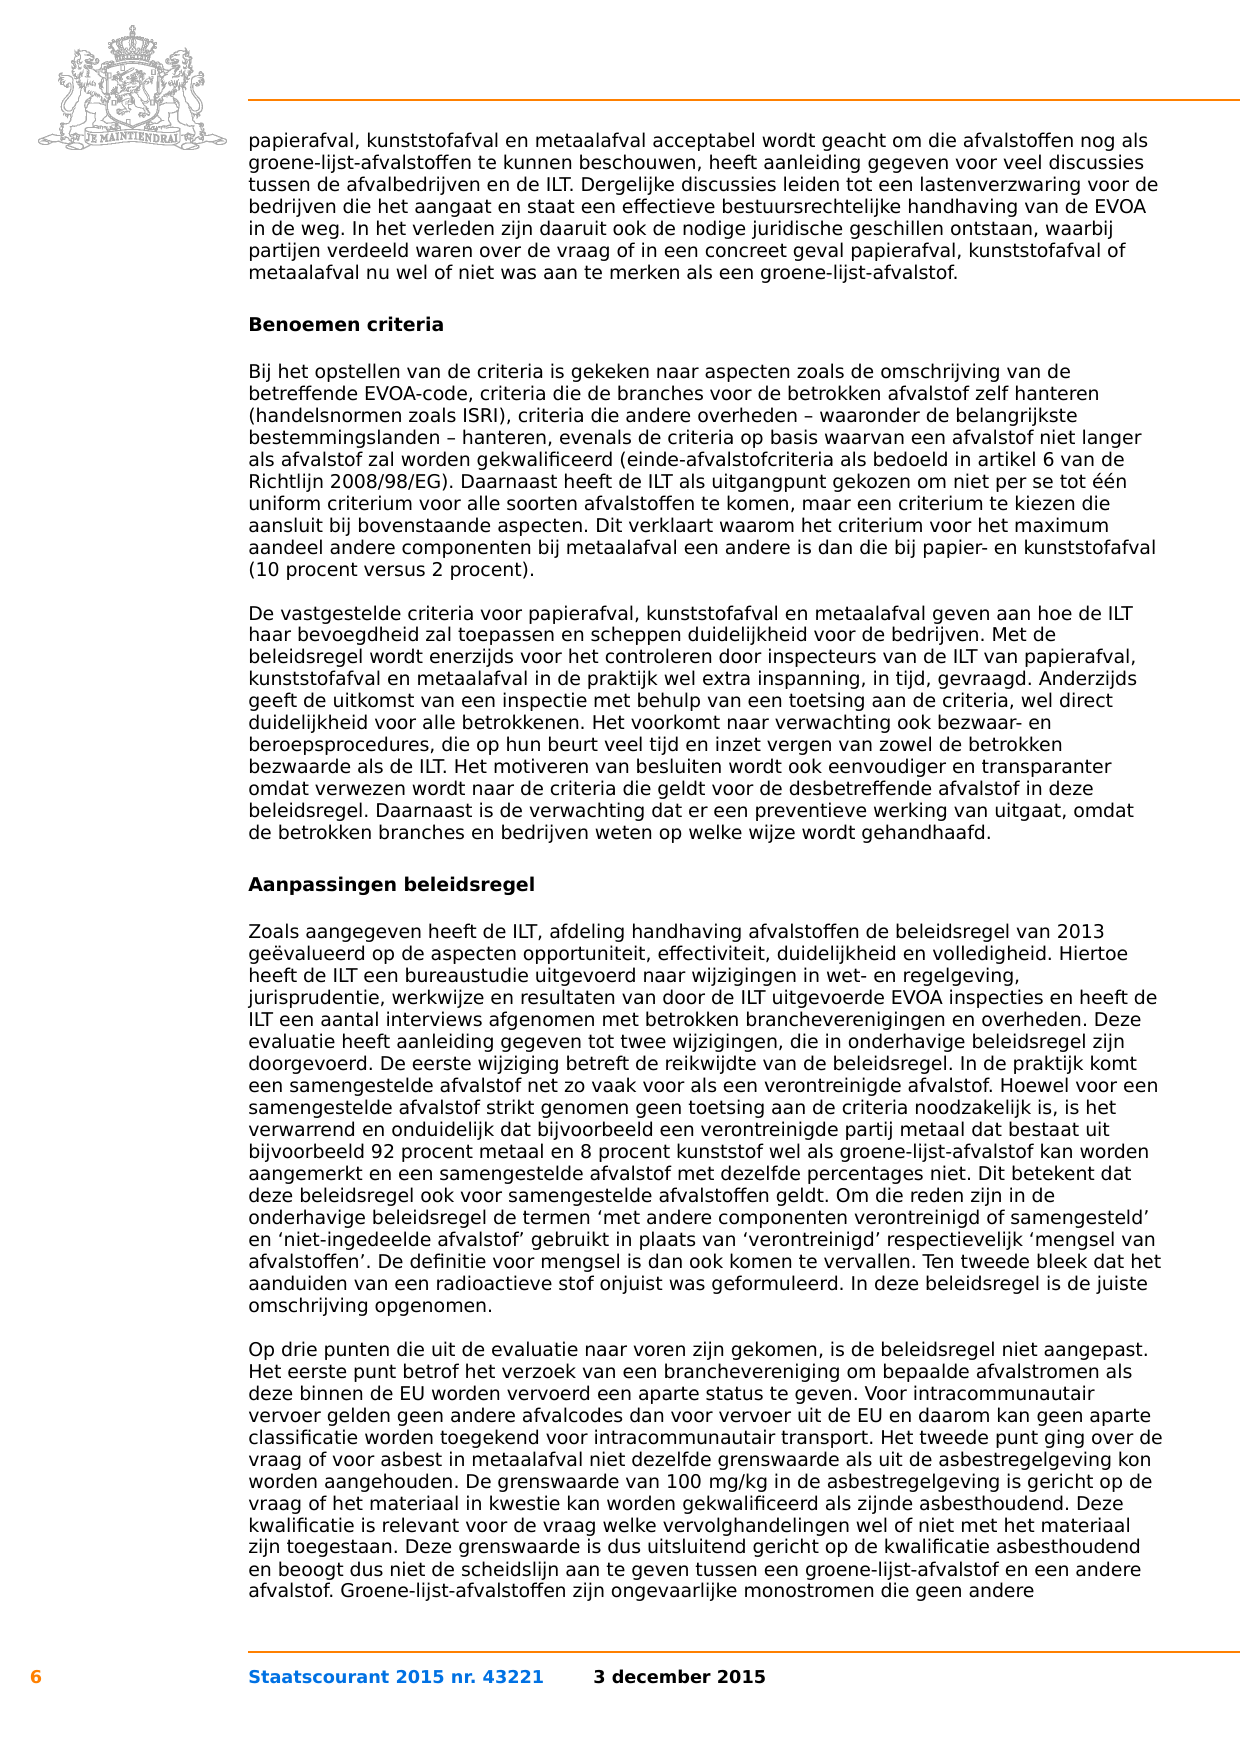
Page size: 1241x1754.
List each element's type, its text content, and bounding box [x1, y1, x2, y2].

subtitle Aanpassingen beleidsregel [248, 874, 1163, 896]
text papierafval, kunststofafval en metaalafval acceptabel wordt geacht om die afvalstoffen nog als groene-lijst-afvalstoffen te kunnen beschouwen, heeft aanleiding gegeven voor veel discussies tussen de afvalbedrijven en de ILT. Dergelijke discussies leiden tot een lastenverzwaring voor de bedrijven die het aangaat en staat een effectieve bestuursrechtelijke handhaving van de EVOA in de weg. In het verleden zijn daaruit ook de nodige juridische geschillen ontstaan, waarbij partijen verdeeld waren over de vraag of in een concreet geval papierafval, kunststofafval of metaalafval nu wel of niet was aan te merken als een groene-lijst-afvalstof. [248, 130, 1163, 284]
text Zoals aangegeven heeft de ILT, afdeling handhaving afvalstoffen de beleidsregel van 2013 geëvalueerd op de aspecten opportuniteit, effectiviteit, duidelijkheid en volledigheid. Hiertoe heeft de ILT een bureaustudie uitgevoerd naar wijzigingen in wet- en regelgeving, jurisprudentie, werkwijze en resultaten van door de ILT uitgevoerde EVOA inspecties en heeft de ILT een aantal interviews afgenomen met betrokken brancheverenigingen en overheden. Deze evaluatie heeft aanleiding gegeven tot twee wijzigingen, die in onderhavige beleidsregel zijn doorgevoerd. De eerste wijziging betreft de reikwijdte van de beleidsregel. In de praktijk komt een samengestelde afvalstof net zo vaak voor als een verontreinigde afvalstof. Hoewel voor een samengestelde afvalstof strikt genomen geen toetsing aan de criteria noodzakelijk is, is het verwarrend en onduidelijk dat bijvoorbeeld een verontreinigde partij metaal dat bestaat uit bijvoorbeeld 92 procent metaal en 8 procent kunststof wel als groene-lijst-afvalstof kan worden aangemerkt en een samengestelde afvalstof met dezelfde percentages niet. Dit betekent dat deze beleidsregel ook voor samengestelde afvalstoffen geldt. Om die reden zijn in de onderhavige beleidsregel de termen ‘met andere componenten verontreinigd of samengesteld’ en ‘niet-ingedeelde afvalstof’ gebruikt in plaats van ‘verontreinigd’ respectievelijk ‘mengsel van afvalstoffen’. De definitie voor mengsel is dan ook komen te vervallen. Ten tweede bleek dat het aanduiden van een radioactieve stof onjuist was geformuleerd. In deze beleidsregel is de juiste omschrijving opgenomen. [248, 921, 1163, 1317]
picture [38, 25, 227, 150]
subtitle Benoemen criteria [248, 314, 1163, 336]
text Bij het opstellen van de criteria is gekeken naar aspecten zoals de omschrijving van de betreffende EVOA-code, criteria die de branches voor de betrokken afvalstof zelf hanteren (handelsnormen zoals ISRI), criteria die andere overheden – waaronder de belangrijkste bestemmingslanden – hanteren, evenals de criteria op basis waarvan een afvalstof niet langer als afvalstof zal worden gekwalificeerd (einde-afvalstofcriteria als bedoeld in artikel 6 van de Richtlijn 2008/98/EG). Daarnaast heeft de ILT als uitgangpunt gekozen om niet per se tot één uniform criterium voor alle soorten afvalstoffen te komen, maar een criterium te kiezen die aansluit bij bovenstaande aspecten. Dit verklaart waarom het criterium voor het maximum aandeel andere componenten bij metaalafval een andere is dan die bij papier- en kunststofafval (10 procent versus 2 procent). [248, 361, 1163, 581]
text Op drie punten die uit de evaluatie naar voren zijn gekomen, is de beleidsregel niet aangepast. Het eerste punt betrof het verzoek van een branchevereniging om bepaalde afvalstromen als deze binnen de EU worden vervoerd een aparte status te geven. Voor intracommunautair vervoer gelden geen andere afvalcodes dan voor vervoer uit de EU en daarom kan geen aparte classificatie worden toegekend voor intracommunautair transport. Het tweede punt ging over de vraag of voor asbest in metaalafval niet dezelfde grenswaarde als uit de asbestregelgeving kon worden aangehouden. De grenswaarde van 100 mg/kg in de asbestregelgeving is gericht op de vraag of het materiaal in kwestie kan worden gekwalificeerd als zijnde asbesthoudend. Deze kwalificatie is relevant voor de vraag welke vervolghandelingen wel of niet met het materiaal zijn toegestaan. Deze grenswaarde is dus uitsluitend gericht op de kwalificatie asbesthoudend en beoogt dus niet de scheidslijn aan te geven tussen een groene-lijst-afvalstof en een andere afvalstof. Groene-lijst-afvalstoffen zijn ongevaarlijke monostromen die geen andere [248, 1339, 1163, 1602]
text De vastgestelde criteria voor papierafval, kunststofafval en metaalafval geven aan hoe de ILT haar bevoegdheid zal toepassen en scheppen duidelijkheid voor de bedrijven. Met de beleidsregel wordt enerzijds voor het controleren door inspecteurs van de ILT van papierafval, kunststofafval en metaalafval in de praktijk wel extra inspanning, in tijd, gevraagd. Anderzijds geeft de uitkomst van een inspectie met behulp van een toetsing aan de criteria, wel direct duidelijkheid voor alle betrokkenen. Het voorkomt naar verwachting ook bezwaar- en beroepsprocedures, die op hun beurt veel tijd en inzet vergen van zowel de betrokken bezwaarde als de ILT. Het motiveren van besluiten wordt ook eenvoudiger en transparanter omdat verwezen wordt naar de criteria die geldt voor de desbetreffende afvalstof in deze beleidsregel. Daarnaast is de verwachting dat er een preventieve werking van uitgaat, omdat de betrokken branches en bedrijven weten op welke wijze wordt gehandhaafd. [248, 602, 1163, 844]
